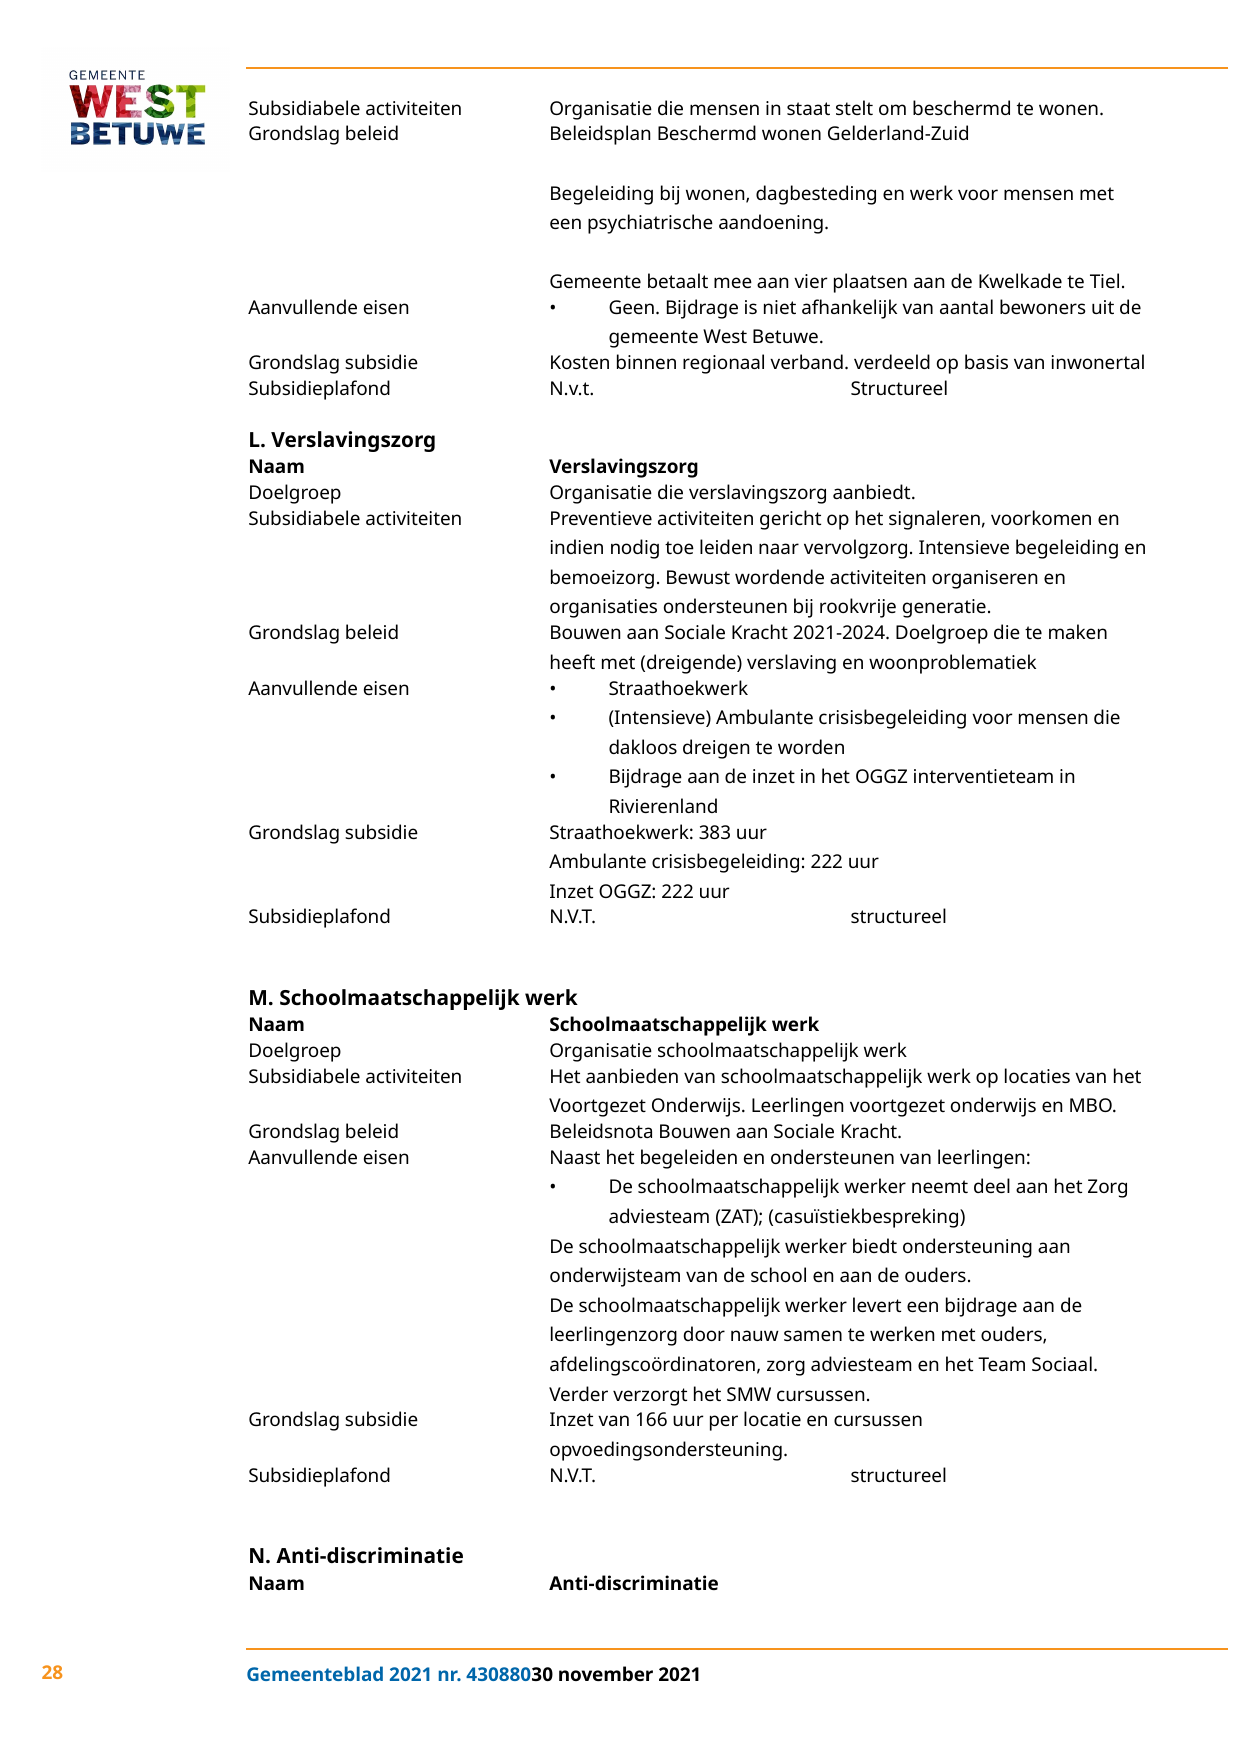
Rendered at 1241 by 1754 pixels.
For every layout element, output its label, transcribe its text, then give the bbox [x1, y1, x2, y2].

text L. Verslavingszorg [248, 425, 1152, 453]
table_cell Preventieve activiteiten gericht op het signaleren, voorkomen en indien nodig toe leiden naar vervolgzorg. Intensieve begeleiding en bemoeizorg. Bewust wordende activiteiten organiseren en organisaties ondersteunen bij rookvrije generatie. [549, 505, 1152, 619]
table_cell Subsidieplafond [248, 1462, 549, 1488]
table_header Naam [248, 1012, 549, 1037]
table_cell N.V.T. [549, 904, 850, 929]
table_cell Geen. Bijdrage is niet afhankelijk van aantal bewoners uit de gemeente West Betuwe. [549, 294, 1152, 349]
table_cell structureel [850, 904, 1152, 929]
table_cell Doelgroep [248, 479, 549, 505]
table_header Schoolmaatschappelijk werk [549, 1012, 1152, 1037]
table_cell Het aanbieden van schoolmaatschappelijk werk op locaties van het Voortgezet Onderwijs. Leerlingen voortgezet onderwijs en MBO. [549, 1063, 1152, 1118]
table_cell Grondslag subsidie [248, 819, 549, 904]
table_cell Grondslag beleid [248, 1119, 549, 1144]
table_cell Organisatie die verslavingszorg aanbiedt. [549, 479, 1152, 505]
table_cell structureel [850, 1462, 1152, 1488]
text N. Anti-discriminatie [248, 1541, 1152, 1570]
table_cell Subsidieplafond [248, 375, 549, 401]
table_cell Straathoekwerk: 383 uur Ambulante crisisbegeleiding: 222 uur Inzet OGGZ: 222 uur [549, 819, 1152, 904]
table_cell Subsidiabele activiteiten [248, 505, 549, 619]
table_cell Organisatie schoolmaatschappelijk werk [549, 1038, 1152, 1063]
table_cell Naast het begeleiden en ondersteunen van leerlingen: De schoolmaatschappelijk werker neemt deel aan het Zorg adviesteam (ZAT); (casuïstiekbespreking) De schoolmaatschappelijk werker biedt ondersteuning aan onderwijsteam van de school en aan de ouders. De schoolmaatschappelijk werker levert een bijdrage aan de leerlingenzorg door nauw samen te werken met ouders, afdelingscoördinatoren, zorg adviesteam en het Team Sociaal. Verder verzorgt het SMW cursussen. [549, 1144, 1152, 1407]
text M. Schoolmaatschappelijk werk [248, 983, 1152, 1012]
table_cell Straathoekwerk (Intensieve) Ambulante crisisbegeleiding voor mensen die dakloos dreigen te worden Bijdrage aan de inzet in het OGGZ interventieteam in Rivierenland [549, 675, 1152, 819]
table_cell Subsidiabele activiteiten [248, 95, 549, 121]
table_header Anti-discriminatie [549, 1570, 1152, 1596]
table_cell Kosten binnen regionaal verband. verdeeld op basis van inwonertal [549, 350, 1152, 375]
table_cell Aanvullende eisen [248, 294, 549, 349]
table_header Naam [248, 1570, 549, 1596]
table_cell Grondslag beleid [248, 121, 549, 294]
table_cell Structureel [850, 375, 1152, 401]
table_cell Subsidiabele activiteiten [248, 1063, 549, 1118]
table_cell Grondslag beleid [248, 620, 549, 675]
table_cell Beleidsnota Bouwen aan Sociale Kracht. [549, 1119, 1152, 1144]
table_cell Organisatie die mensen in staat stelt om beschermd te wonen. [549, 95, 1152, 121]
table_cell N.v.t. [549, 375, 850, 401]
table_cell Grondslag subsidie [248, 1407, 549, 1462]
table_cell Inzet van 166 uur per locatie en cursussen opvoedingsondersteuning. [549, 1407, 1152, 1462]
table_cell N.V.T. [549, 1462, 850, 1488]
table_cell Aanvullende eisen [248, 1144, 549, 1407]
table_cell Subsidieplafond [248, 904, 549, 929]
picture [41, 47, 231, 172]
table_cell Aanvullende eisen [248, 675, 549, 819]
table_cell Doelgroep [248, 1038, 549, 1063]
table_header Naam [248, 454, 549, 479]
table_header Verslavingszorg [549, 454, 1152, 479]
table_cell Grondslag subsidie [248, 350, 549, 375]
table_cell Beleidsplan Beschermd wonen Gelderland-Zuid Begeleiding bij wonen, dagbesteding en werk voor mensen met een psychiatrische aandoening. Gemeente betaalt mee aan vier plaatsen aan de Kwelkade te Tiel. [549, 121, 1152, 294]
table_cell Bouwen aan Sociale Kracht 2021-2024. Doelgroep die te maken heeft met (dreigende) verslaving en woonproblematiek [549, 620, 1152, 675]
